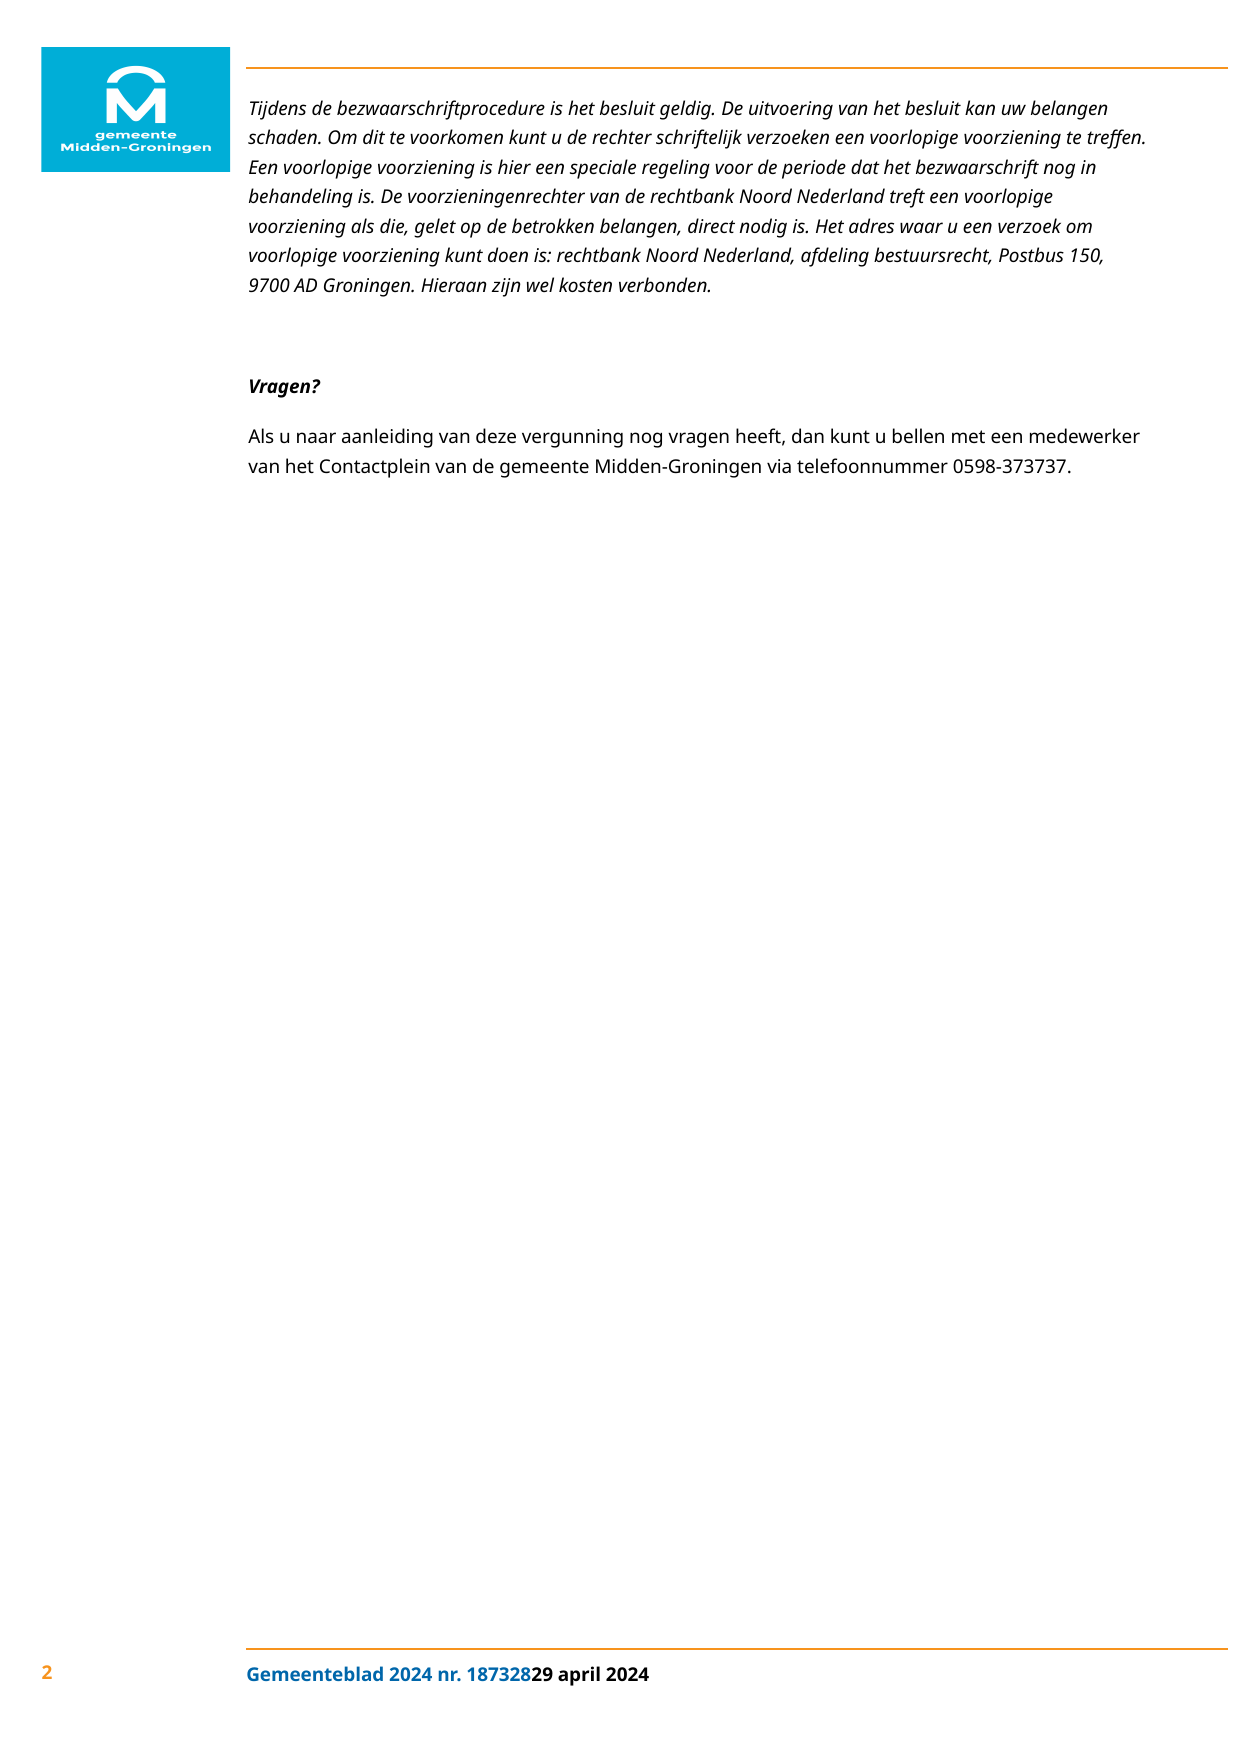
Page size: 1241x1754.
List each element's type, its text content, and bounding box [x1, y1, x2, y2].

text Tijdens de bezwaarschriftprocedure is het besluit geldig. De uitvoering van het besluit kan uw belangen schaden. Om dit te voorkomen kunt u de rechter schriftelijk verzoeken een voorlopige voorziening te treffen. Een voorlopige voorziening is hier een speciale regeling voor de periode dat het bezwaarschrift nog in behandeling is. De voorzieningenrechter van de rechtbank Noord Nederland treft een voorlopige voorziening als die, gelet op de betrokken belangen, direct nodig is. Het adres waar u een verzoek om voorlopige voorziening kunt doen is: rechtbank Noord Nederland, afdeling bestuursrecht, Postbus 150, 9700 AD Groningen. Hieraan zijn wel kosten verbonden. [248, 95, 1152, 298]
text Als u naar aanleiding van deze vergunning nog vragen heeft, dan kunt u bellen met een medewerker van het Contactplein van de gemeente Midden-Groningen via telefoonnummer 0598-373737. [248, 423, 1152, 479]
picture [108, 66, 164, 82]
picture [107, 89, 165, 122]
text Vragen? [248, 373, 1152, 399]
picture [184, 146, 190, 153]
